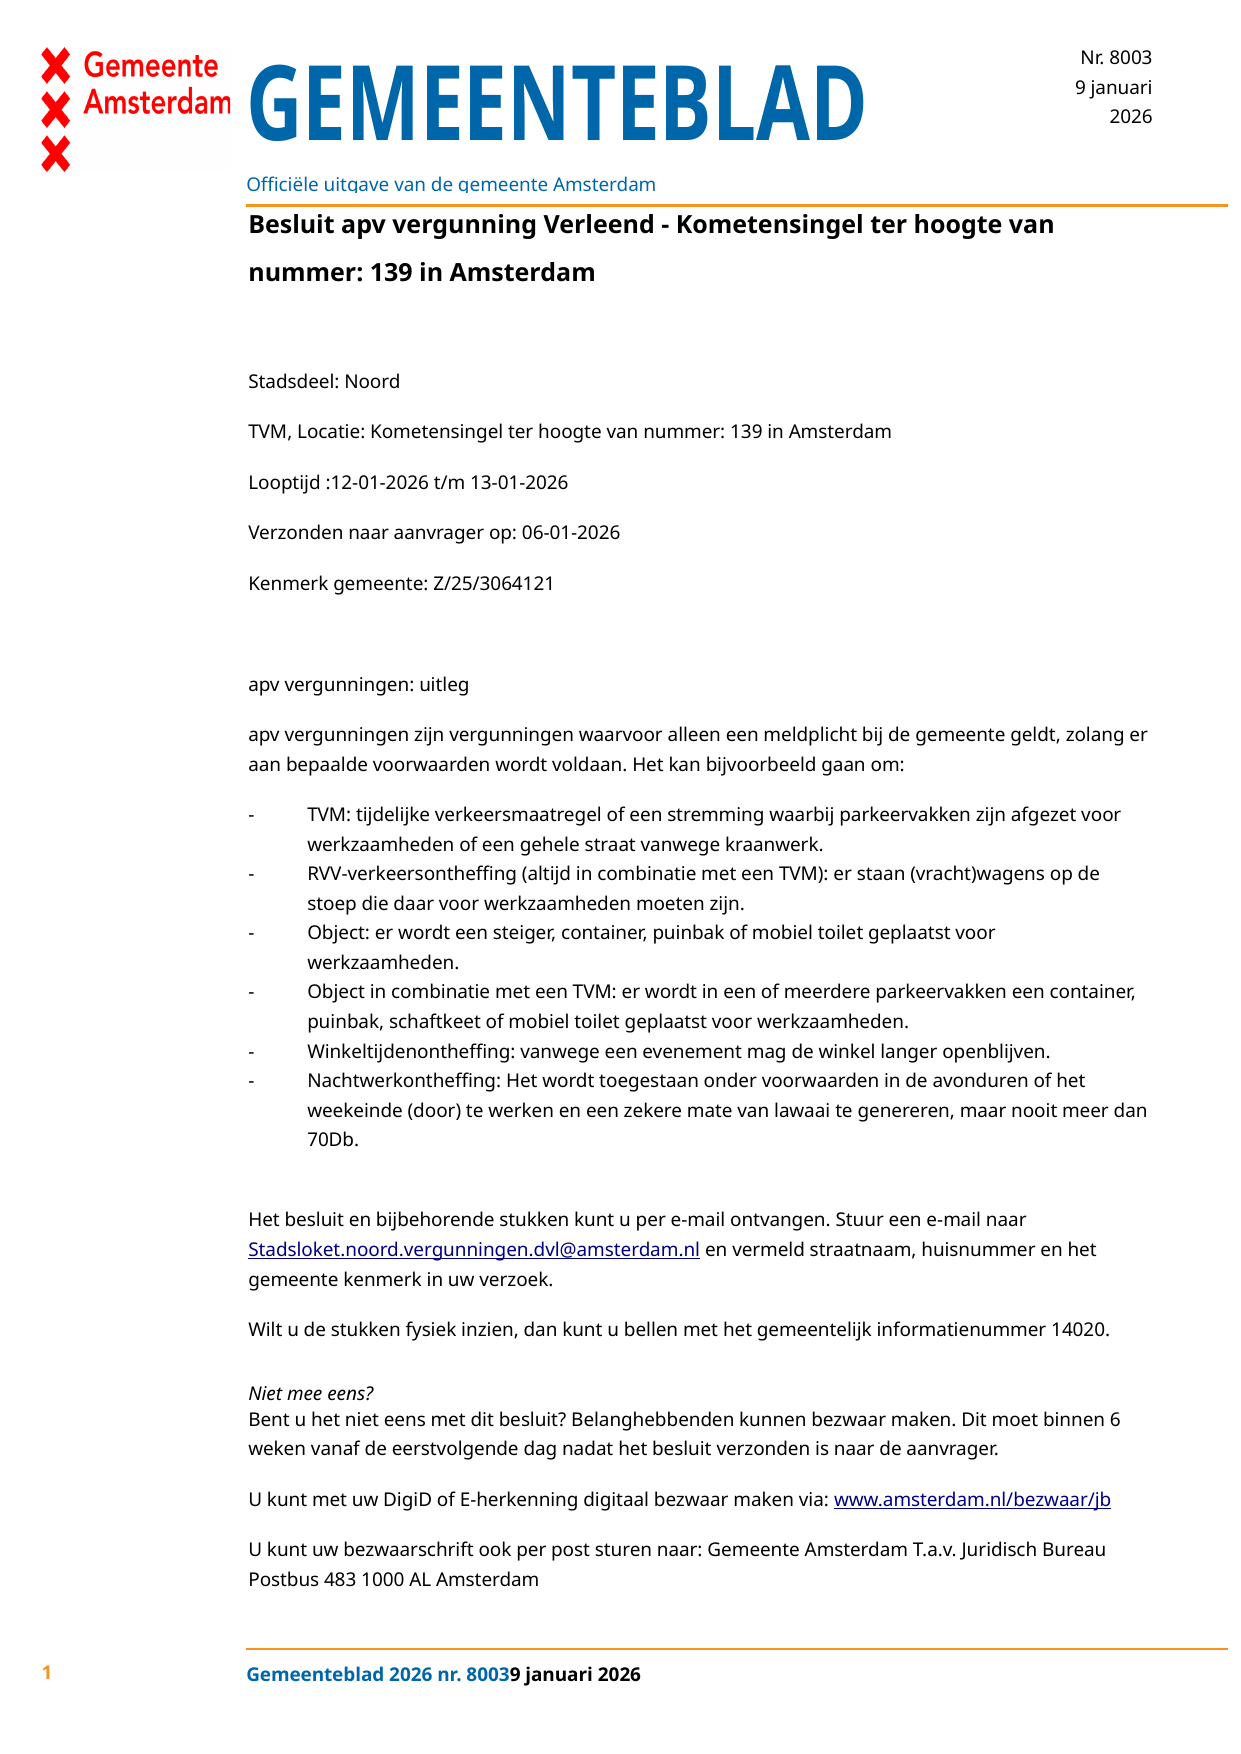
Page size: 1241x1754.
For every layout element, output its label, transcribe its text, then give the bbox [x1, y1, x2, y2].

picture [41, 47, 231, 172]
list Object in combinatie met een TVM: er wordt in een of meerdere parkeervakken een container, puinbak, schaftkeet of mobiel toilet geplaatst voor werkzaamheden. [248, 979, 1152, 1034]
list RVV-verkeersontheffing (altijd in combinatie met een TVM): er staan (vracht)wagens op de stoep die daar voor werkzaamheden moeten zijn. [248, 860, 1152, 916]
list TVM: tijdelijke verkeersmaatregel of een stremming waarbij parkeervakken zijn afgezet voor werkzaamheden of een gehele straat vanwege kraanwerk. [248, 801, 1152, 857]
list Winkeltijdenontheffing: vanwege een evenement mag de winkel langer openblijven. [248, 1038, 1152, 1064]
text Stadsdeel: Noord [248, 368, 1152, 394]
list Nachtwerkontheffing: Het wordt toegestaan onder voorwaarden in de avonduren of het weekeinde (door) te werken en een zekere mate van lawaai te genereren, maar nooit meer dan 70Db. [248, 1067, 1152, 1152]
text Bent u het niet eens met dit besluit? Belanghebbenden kunnen bezwaar maken. Dit moet binnen 6 weken vanaf de eerstvolgende dag nadat het besluit verzonden is naar de aanvrager. [248, 1406, 1152, 1461]
text TVM, Locatie: Kometensingel ter hoogte van nummer: 139 in Amsterdam [248, 419, 1152, 444]
list Object: er wordt een steiger, container, puinbak of mobiel toilet geplaatst voor werkzaamheden. [248, 919, 1152, 975]
text Verzonden naar aanvrager op: 06-01-2026 [248, 519, 1152, 545]
text Besluit apv vergunning Verleend - Kometensingel ter hoogte van nummer: 139 in Amsterdam [248, 207, 1152, 288]
text U kunt met uw DigiD of E-herkenning digitaal bezwaar maken via: www.amsterdam.nl/bezwaar/jb [248, 1486, 1152, 1512]
text Wilt u de stukken fysiek inzien, dan kunt u bellen met het gemeentelijk informatienummer 14020. [248, 1316, 1152, 1342]
text apv vergunningen zijn vergunningen waarvoor alleen een meldplicht bij de gemeente geldt, zolang er aan bepaalde voorwaarden wordt voldaan. Het kan bijvoorbeeld gaan om: [248, 721, 1152, 777]
text U kunt uw bezwaarschrift ook per post sturen naar: Gemeente Amsterdam T.a.v. Juridisch Bureau Postbus 483 1000 AL Amsterdam [248, 1536, 1152, 1592]
text Niet mee eens? [248, 1380, 1152, 1406]
text Kenmerk gemeente: Z/25/3064121 [248, 570, 1152, 596]
text Looptijd :12-01-2026 t/m 13-01-2026 [248, 469, 1152, 495]
text apv vergunningen: uitleg [248, 671, 1152, 697]
text Het besluit en bijbehorende stukken kunt u per e-mail ontvangen. Stuur een e-mail naar Stadsloket.noord.vergunningen.dvl@amsterdam.nl en vermeld straatnaam, huisnummer en het gemeente kenmerk in uw verzoek. [248, 1207, 1152, 1292]
